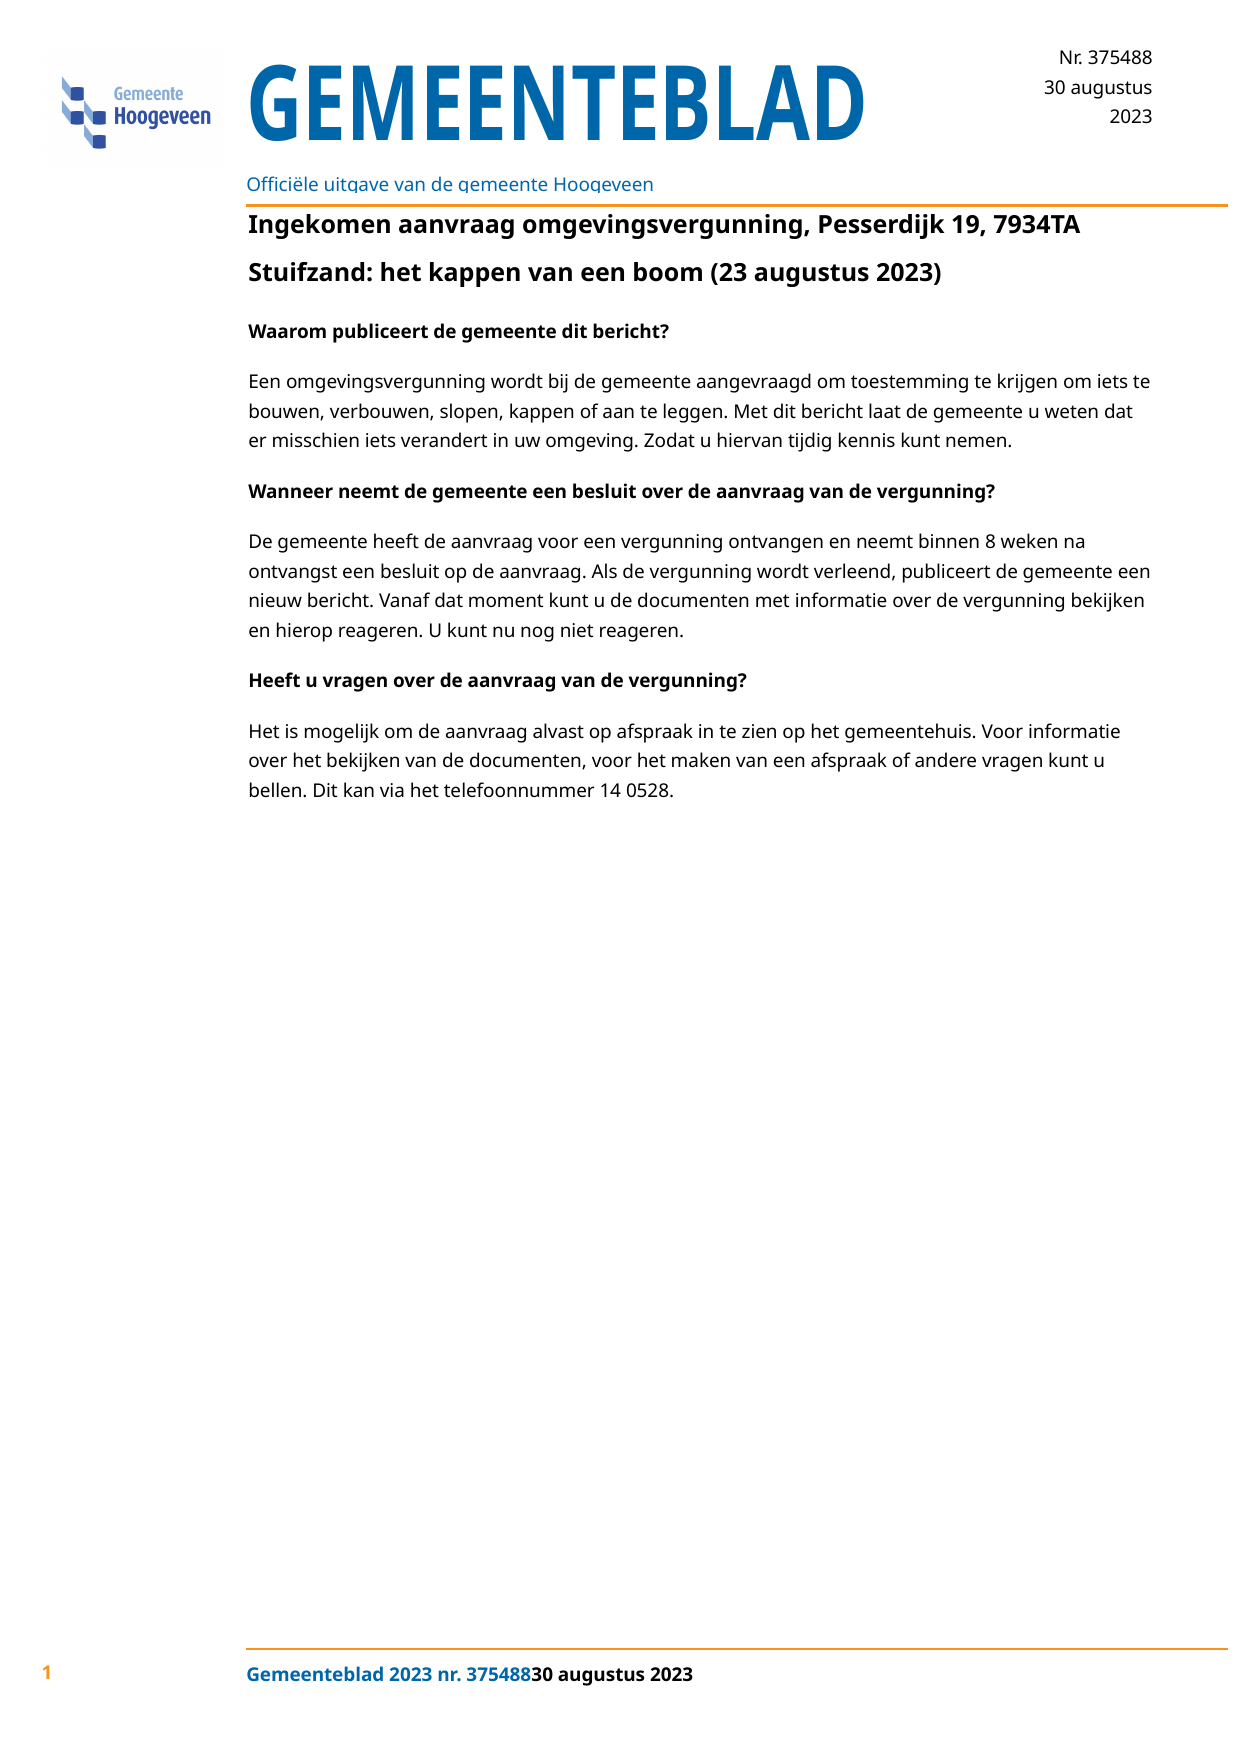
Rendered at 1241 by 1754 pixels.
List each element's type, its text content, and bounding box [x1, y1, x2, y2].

text De gemeente heeft de aanvraag voor een vergunning ontvangen en neemt binnen 8 weken na ontvangst een besluit op de aanvraag. Als de vergunning wordt verleend, publiceert de gemeente een nieuw bericht. Vanaf dat moment kunt u de documenten met informatie over de vergunning bekijken en hierop reageren. U kunt nu nog niet reageren. [248, 528, 1152, 643]
text Het is mogelijk om de aanvraag alvast op afspraak in te zien op het gemeentehuis. Voor informatie over het bekijken van de documenten, voor het maken van een afspraak of andere vragen kunt u bellen. Dit kan via het telefoonnummer 14 0528. [248, 718, 1152, 803]
text Een omgevingsvergunning wordt bij de gemeente aangevraagd om toestemming te krijgen om iets te bouwen, verbouwen, slopen, kappen of aan te leggen. Met dit bericht laat de gemeente u weten dat er misschien iets verandert in uw omgeving. Zodat u hiervan tijdig kennis kunt nemen. [248, 368, 1152, 453]
picture [41, 47, 231, 172]
text Heeft u vragen over de aanvraag van de vergunning? [248, 667, 1152, 693]
text Ingekomen aanvraag omgevingsvergunning, Pesserdijk 19, 7934TA Stuifzand: het kappen van een boom (23 augustus 2023) [248, 207, 1152, 288]
text Wanneer neemt de gemeente een besluit over de aanvraag van de vergunning? [248, 478, 1152, 504]
text Waarom publiceert de gemeente dit bericht? [248, 318, 1152, 344]
